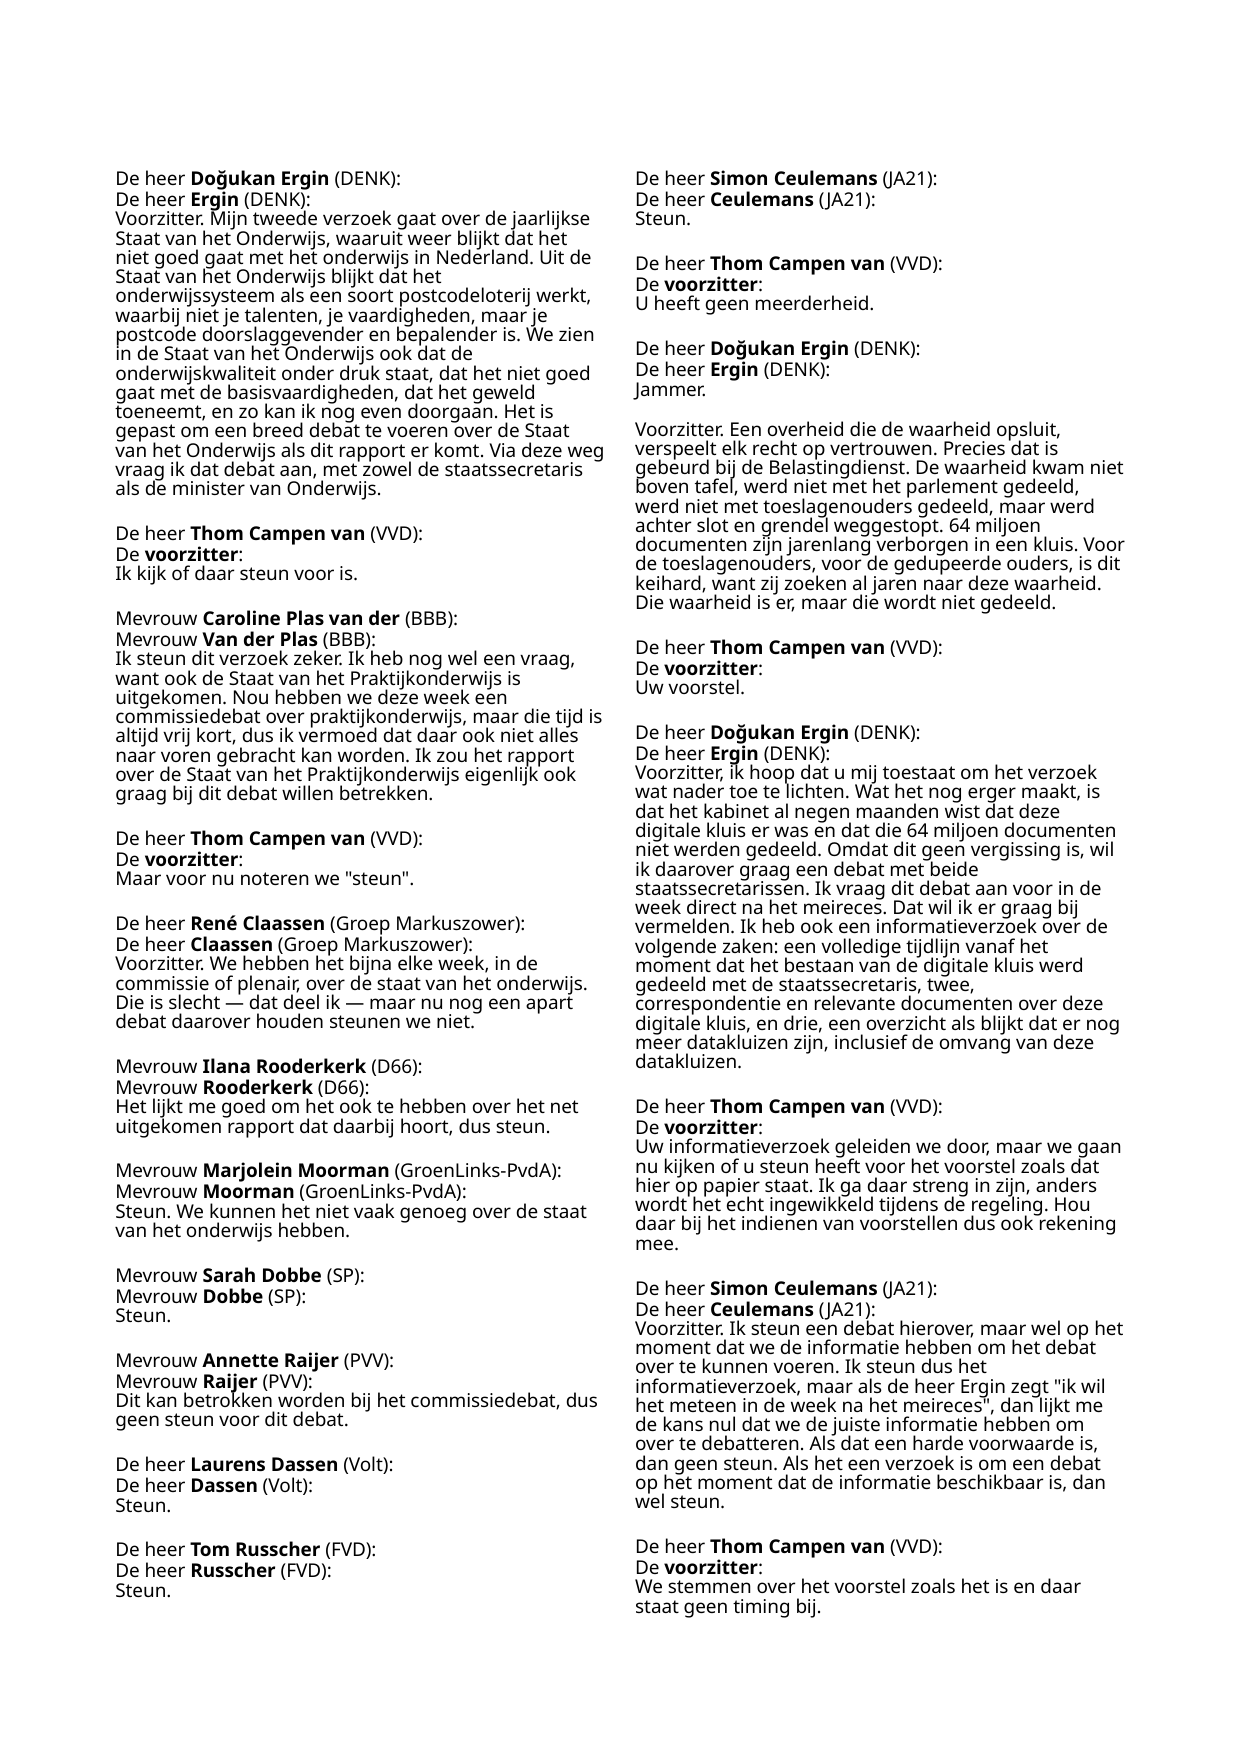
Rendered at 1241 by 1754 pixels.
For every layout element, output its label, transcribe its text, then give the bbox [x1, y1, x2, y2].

text De heer Laurens Dassen (Volt): [115, 1452, 605, 1477]
text De heer Russcher (FVD): [115, 1562, 605, 1582]
text Mevrouw Van der Plas (BBB): [115, 631, 605, 650]
text De heer Dassen (Volt): [115, 1477, 605, 1497]
text Mevrouw Sarah Dobbe (SP): [115, 1262, 605, 1288]
text Voorzitter. Ik steun een debat hierover, maar wel op het moment dat we de informatie hebben om het debat over te kunnen voeren. Ik steun dus het informatieverzoek, maar als de heer Ergin zegt "ik wil het meteen in de week na het meireces", dan lijkt me de kans nul dat we de juiste informatie hebben om over te debatteren. Als dat een harde voorwaarde is, dan geen steun. Als het een verzoek is om een debat op het moment dat de informatie beschikbaar is, dan wel steun. [635, 1320, 1125, 1512]
text De heer Ergin (DENK): [635, 361, 1125, 381]
text Steun. We kunnen het niet vaak genoeg over de staat van het onderwijs hebben. [115, 1203, 605, 1241]
text Ik steun dit verzoek zeker. Ik heb nog wel een vraag, want ook de Staat van het Praktijkonderwijs is uitgekomen. Nou hebben we deze week een commissiedebat over praktijkonderwijs, maar die tijd is altijd vrij kort, dus ik vermoed dat daar ook niet alles naar voren gebracht kan worden. Ik zou het rapport over de Staat van het Praktijkonderwijs eigenlijk ook graag bij dit debat willen betrekken. [115, 650, 605, 804]
text Voorzitter, ik hoop dat u mij toestaat om het verzoek wat nader toe te lichten. Wat het nog erger maakt, is dat het kabinet al negen maanden wist dat deze digitale kluis er was en dat die 64 miljoen documenten niet werden gedeeld. Omdat dit geen vergissing is, wil ik daarover graag een debat met beide staatssecretarissen. Ik vraag dit debat aan voor in de week direct na het meireces. Dat wil ik er graag bij vermelden. Ik heb ook een informatieverzoek over de volgende zaken: een volledige tijdlijn vanaf het moment dat het bestaan van de digitale kluis werd gedeeld met de staatssecretaris, twee, correspondentie en relevante documenten over deze digitale kluis, en drie, een overzicht als blijkt dat er nog meer datakluizen zijn, inclusief de omvang van deze datakluizen. [635, 764, 1125, 1072]
text De heer Doğukan Ergin (DENK): [115, 165, 605, 191]
text De heer Ergin (DENK): [115, 191, 605, 210]
text Mevrouw Annette Raijer (PVV): [115, 1347, 605, 1373]
text De heer Claassen (Groep Markuszower): [115, 936, 605, 955]
text Steun. [115, 1307, 605, 1326]
text De heer Thom Campen van (VVD): [635, 1533, 1125, 1559]
text U heeft geen meerderheid. [635, 295, 1125, 315]
text De voorzitter: [115, 546, 605, 565]
text De voorzitter: [635, 1119, 1125, 1138]
text Ik kijk of daar steun voor is. [115, 565, 605, 584]
text Mevrouw Dobbe (SP): [115, 1288, 605, 1307]
text Voorzitter. Mijn tweede verzoek gaat over de jaarlijkse Staat van het Onderwijs, waaruit weer blijkt dat het niet goed gaat met het onderwijs in Nederland. Uit de Staat van het Onderwijs blijkt dat het onderwijssysteem als een soort postcodeloterij werkt, waarbij niet je talenten, je vaardigheden, maar je postcode doorslaggevender en bepalender is. We zien in de Staat van het Onderwijs ook dat de onderwijskwaliteit onder druk staat, dat het niet goed gaat met de basisvaardigheden, dat het geweld toeneemt, en zo kan ik nog even doorgaan. Het is gepast om een breed debat te voeren over de Staat van het Onderwijs als dit rapport er komt. Via deze weg vraag ik dat debat aan, met zowel de staatssecretaris als de minister van Onderwijs. [115, 210, 605, 499]
text De heer Ergin (DENK): [635, 745, 1125, 764]
text We stemmen over het voorstel zoals het is en daar staat geen timing bij. [635, 1578, 1125, 1617]
text De voorzitter: [115, 851, 605, 870]
text Mevrouw Rooderkerk (D66): [115, 1079, 605, 1098]
text De heer Thom Campen van (VVD): [115, 825, 605, 851]
text De heer Simon Ceulemans (JA21): [635, 1275, 1125, 1301]
text Mevrouw Ilana Rooderkerk (D66): [115, 1053, 605, 1079]
text Het lijkt me goed om het ook te hebben over het net uitgekomen rapport dat daarbij hoort, dus steun. [115, 1098, 605, 1137]
text De heer Doğukan Ergin (DENK): [635, 336, 1125, 361]
text De voorzitter: [635, 660, 1125, 679]
text De heer Thom Campen van (VVD): [635, 250, 1125, 276]
text De heer Doğukan Ergin (DENK): [635, 719, 1125, 745]
text De heer Thom Campen van (VVD): [635, 1093, 1125, 1119]
text Mevrouw Marjolein Moorman (GroenLinks-PvdA): [115, 1158, 605, 1183]
text Uw voorstel. [635, 679, 1125, 698]
text Mevrouw Raijer (PVV): [115, 1373, 605, 1392]
text De voorzitter: [635, 276, 1125, 295]
text De heer Thom Campen van (VVD): [115, 520, 605, 546]
text De heer Tom Russcher (FVD): [115, 1537, 605, 1562]
text De heer Thom Campen van (VVD): [635, 634, 1125, 660]
text Mevrouw Caroline Plas van der (BBB): [115, 605, 605, 631]
text De heer René Claassen (Groep Markuszower): [115, 910, 605, 936]
text Maar voor nu noteren we "steun". [115, 870, 605, 889]
text Steun. [635, 210, 1125, 229]
text Jammer. [635, 381, 1125, 400]
text Mevrouw Moorman (GroenLinks-PvdA): [115, 1183, 605, 1203]
text De heer Simon Ceulemans (JA21): [635, 165, 1125, 191]
text De voorzitter: [635, 1559, 1125, 1578]
text Uw informatieverzoek geleiden we door, maar we gaan nu kijken of u steun heeft voor het voorstel zoals dat hier op papier staat. Ik ga daar streng in zijn, anders wordt het echt ingewikkeld tijdens de regeling. Hou daar bij het indienen van voorstellen dus ook rekening mee. [635, 1138, 1125, 1254]
text Dit kan betrokken worden bij het commissiedebat, dus geen steun voor dit debat. [115, 1392, 605, 1431]
text Voorzitter. Een overheid die de waarheid opsluit, verspeelt elk recht op vertrouwen. Precies dat is gebeurd bij de Belastingdienst. De waarheid kwam niet boven tafel, werd niet met het parlement gedeeld, werd niet met toeslagenouders gedeeld, maar werd achter slot en grendel weggestopt. 64 miljoen documenten zijn jarenlang verborgen in een kluis. Voor de toeslagenouders, voor de gedupeerde ouders, is dit keihard, want zij zoeken al jaren naar deze waarheid. Die waarheid is er, maar die wordt niet gedeeld. [635, 421, 1125, 613]
text Steun. [115, 1497, 605, 1516]
text De heer Ceulemans (JA21): [635, 191, 1125, 210]
text Steun. [115, 1582, 605, 1601]
text Voorzitter. We hebben het bijna elke week, in de commissie of plenair, over de staat van het onderwijs. Die is slecht — dat deel ik — maar nu nog een apart debat daarover houden steunen we niet. [115, 955, 605, 1032]
text De heer Ceulemans (JA21): [635, 1301, 1125, 1320]
